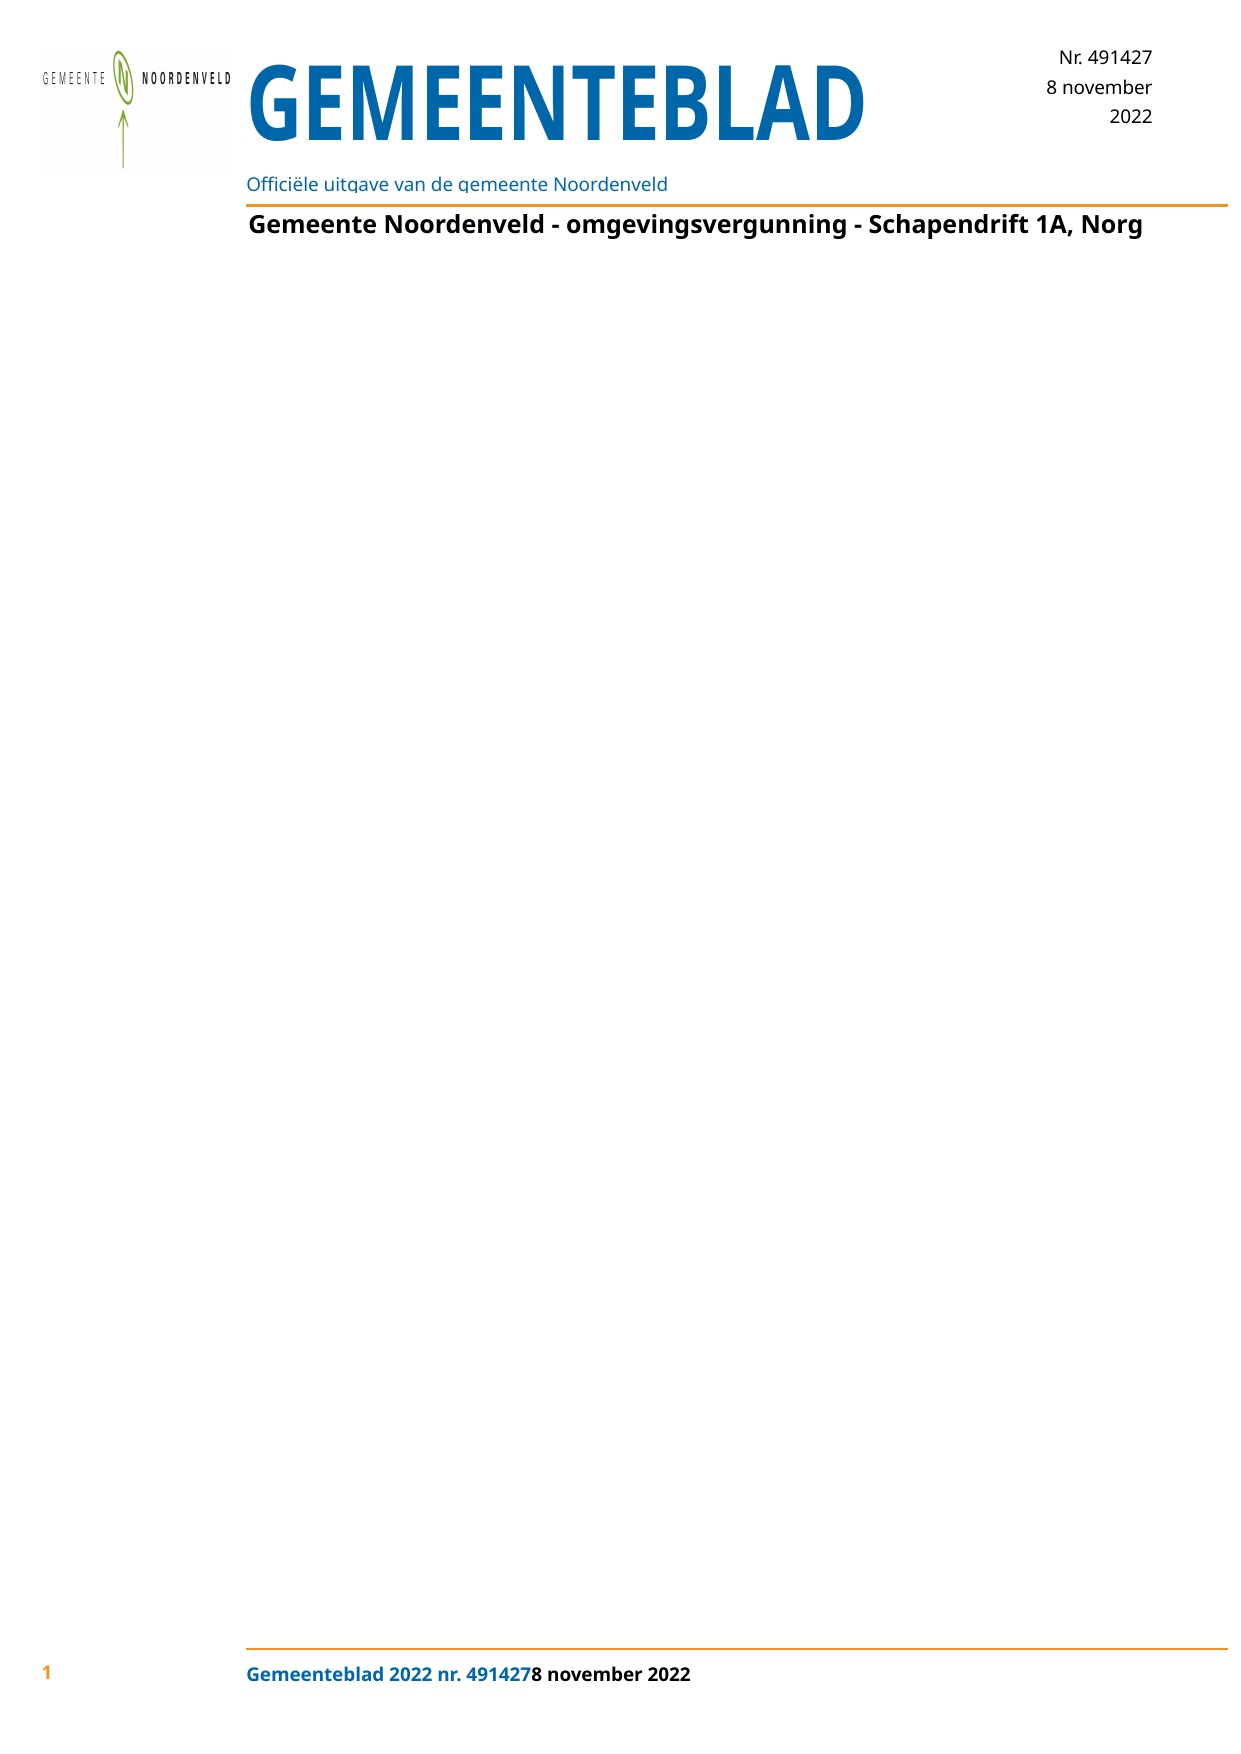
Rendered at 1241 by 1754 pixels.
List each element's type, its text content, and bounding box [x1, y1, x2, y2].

text Gemeente Noordenveld - omgevingsvergunning - Schapendrift 1A, Norg [248, 207, 1152, 241]
picture [41, 47, 231, 172]
